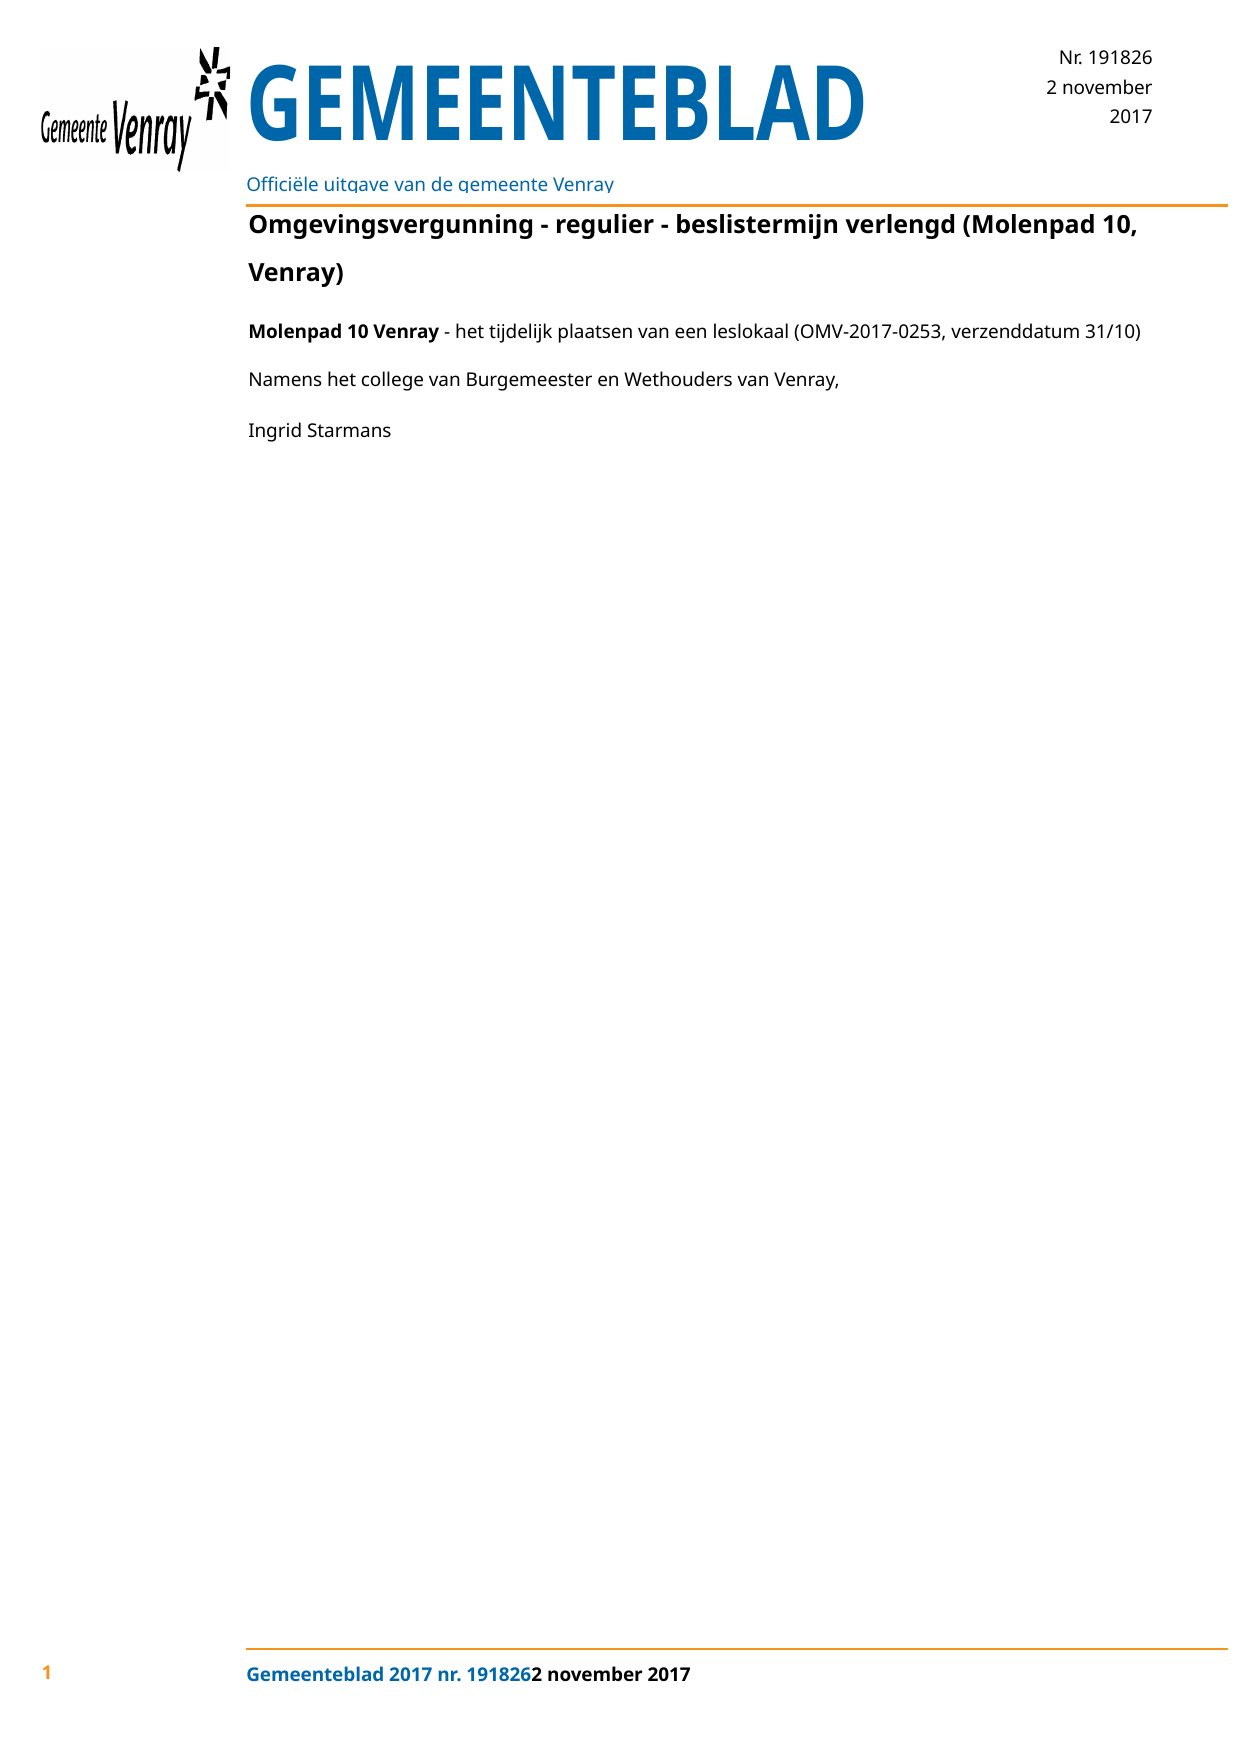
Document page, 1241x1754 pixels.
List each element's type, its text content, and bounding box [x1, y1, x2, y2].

text Ingrid Starmans [248, 417, 1152, 443]
text Omgevingsvergunning - regulier - beslistermijn verlengd (Molenpad 10, Venray) [248, 207, 1152, 288]
picture [41, 47, 231, 172]
text Molenpad 10 Venray - het tijdelijk plaatsen van een leslokaal (OMV-2017-0253, verzenddatum 31/10) [248, 318, 1152, 344]
text Namens het college van Burgemeester en Wethouders van Venray, [248, 366, 1152, 391]
